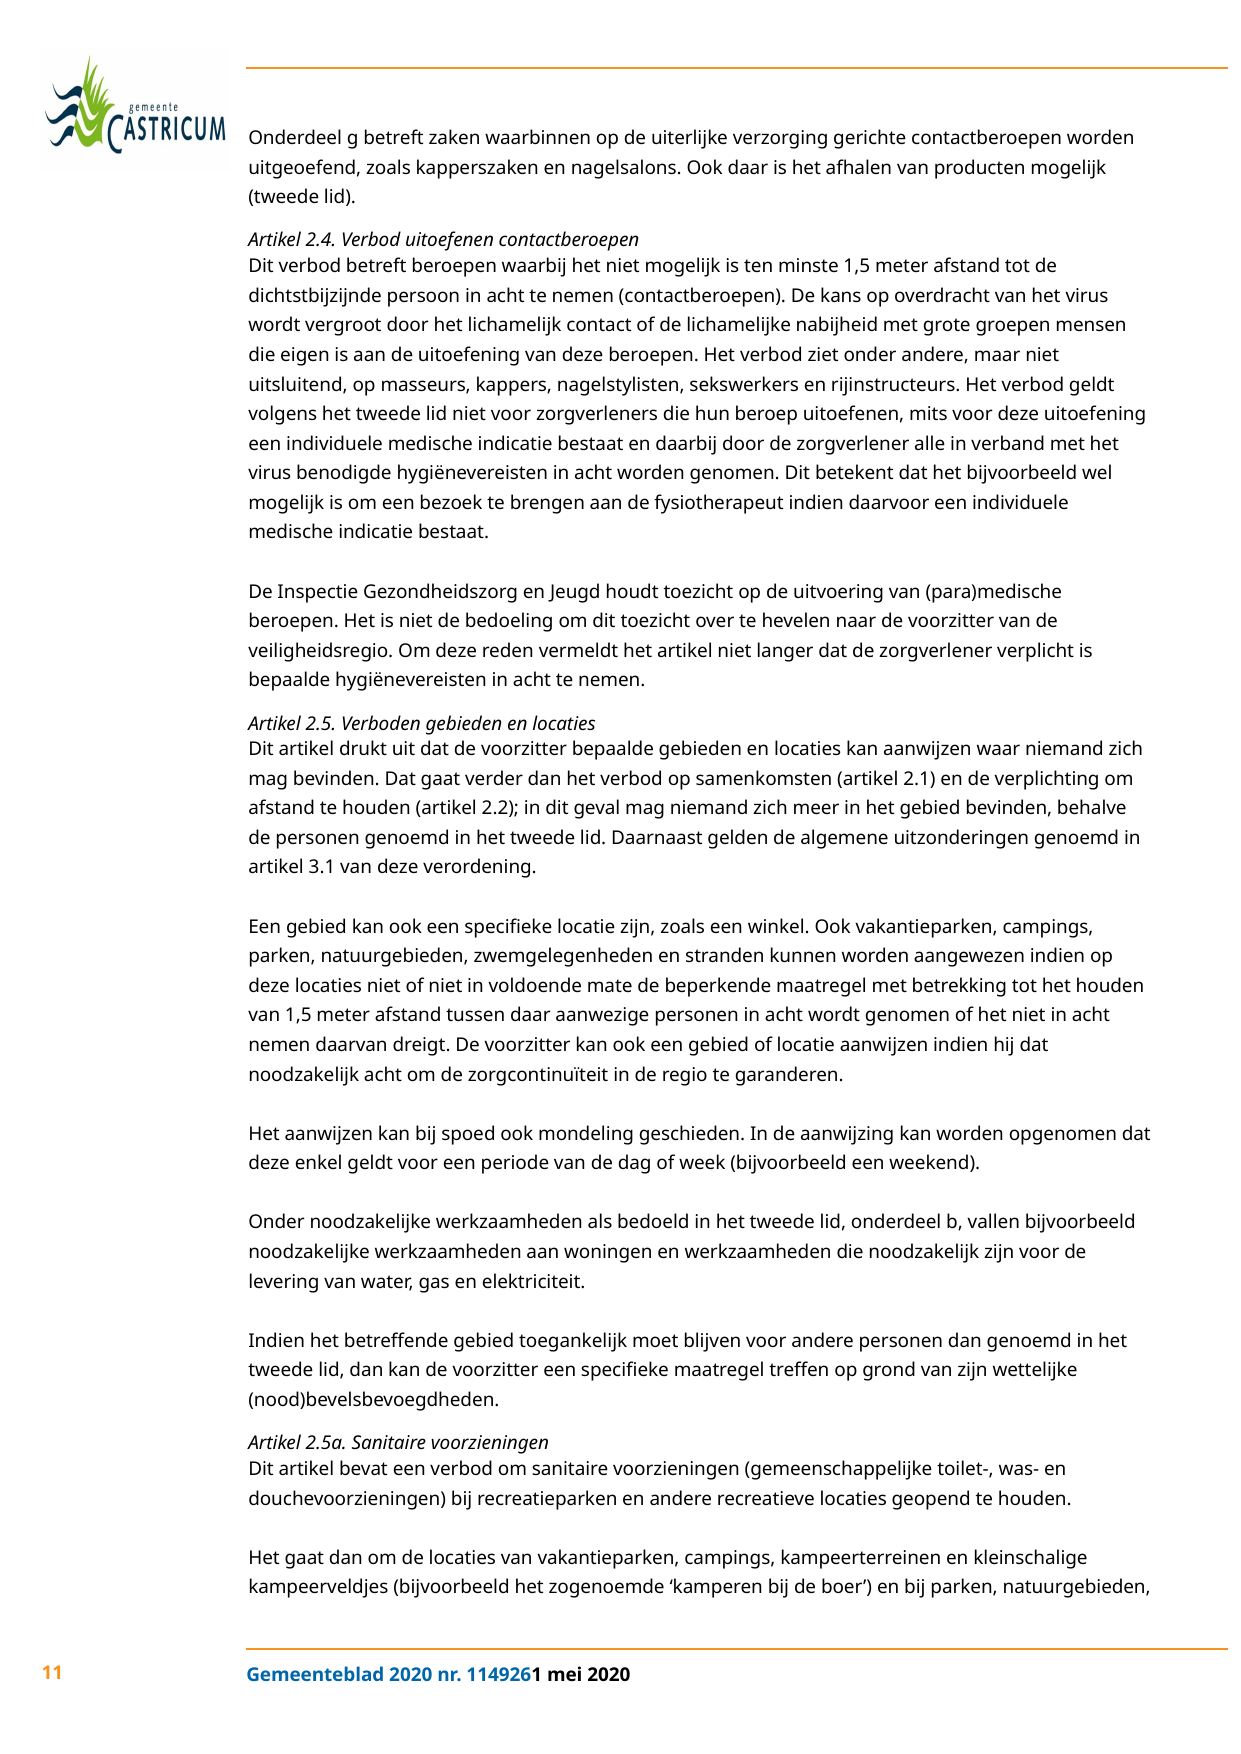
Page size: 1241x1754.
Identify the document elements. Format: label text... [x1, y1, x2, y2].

text Dit artikel bevat een verbod om sanitaire voorzieningen (gemeenschappelijke toilet-, was- en douchevoorzieningen) bij recreatieparken en andere recreatieve locaties geopend te houden. [248, 1455, 1152, 1510]
text Artikel 2.4. Verbod uitoefenen contactberoepen [248, 227, 1152, 252]
text Onderdeel g betreft zaken waarbinnen op de uiterlijke verzorging gerichte contactberoepen worden uitgeoefend, zoals kapperszaken en nagelsalons. Ook daar is het afhalen van producten mogelijk (tweede lid). [248, 124, 1152, 209]
text Dit verbod betreft beroepen waarbij het niet mogelijk is ten minste 1,5 meter afstand tot de dichtstbijzijnde persoon in acht te nemen (contactberoepen). De kans op overdracht van het virus wordt vergroot door het lichamelijk contact of de lichamelijke nabijheid met grote groepen mensen die eigen is aan de uitoefening van deze beroepen. Het verbod ziet onder andere, maar niet uitsluitend, op masseurs, kappers, nagelstylisten, sekswerkers en rijinstructeurs. Het verbod geldt volgens het tweede lid niet voor zorgverleners die hun beroep uitoefenen, mits voor deze uitoefening een individuele medische indicatie bestaat en daarbij door de zorgverlener alle in verband met het virus benodigde hygiënevereisten in acht worden genomen. Dit betekent dat het bijvoorbeeld wel mogelijk is om een bezoek te brengen aan de fysiotherapeut indien daarvoor een individuele medische indicatie bestaat. [248, 252, 1152, 544]
text Indien het betreffende gebied toegankelijk moet blijven voor andere personen dan genoemd in het tweede lid, dan kan de voorzitter een specifieke maatregel treffen op grond van zijn wettelijke (nood)bevelsbevoegdheden. [248, 1327, 1152, 1412]
text Dit artikel drukt uit dat de voorzitter bepaalde gebieden en locaties kan aanwijzen waar niemand zich mag bevinden. Dat gaat verder dan het verbod op samenkomsten (artikel 2.1) en de verplichting om afstand te houden (artikel 2.2); in dit geval mag niemand zich meer in het gebied bevinden, behalve de personen genoemd in het tweede lid. Daarnaast gelden de algemene uitzonderingen genoemd in artikel 3.1 van deze verordening. [248, 735, 1152, 879]
text Het aanwijzen kan bij spoed ook mondeling geschieden. In de aanwijzing kan worden opgenomen dat deze enkel geldt voor een periode van de dag of week (bijvoorbeeld een weekend). [248, 1120, 1152, 1175]
text Onder noodzakelijke werkzaamheden als bedoeld in het tweede lid, onderdeel b, vallen bijvoorbeeld noodzakelijke werkzaamheden aan woningen en werkzaamheden die noodzakelijk zijn voor de levering van water, gas en elektriciteit. [248, 1209, 1152, 1294]
text Het gaat dan om de locaties van vakantieparken, campings, kampeerterreinen en kleinschalige kampeerveldjes (bijvoorbeeld het zogenoemde ‘kamperen bij de boer’) en bij parken, natuurgebieden, [248, 1544, 1152, 1599]
picture [41, 47, 231, 172]
text Artikel 2.5. Verboden gebieden en locaties [248, 710, 1152, 735]
text Een gebied kan ook een specifieke locatie zijn, zoals een winkel. Ook vakantieparken, campings, parken, natuurgebieden, zwemgelegenheden en stranden kunnen worden aangewezen indien op deze locaties niet of niet in voldoende mate de beperkende maatregel met betrekking tot het houden van 1,5 meter afstand tussen daar aanwezige personen in acht wordt genomen of het niet in acht nemen daarvan dreigt. De voorzitter kan ook een gebied of locatie aanwijzen indien hij dat noodzakelijk acht om de zorgcontinuïteit in de regio te garanderen. [248, 913, 1152, 1087]
text De Inspectie Gezondheidszorg en Jeugd houdt toezicht op de uitvoering van (para)medische beroepen. Het is niet de bedoeling om dit toezicht over te hevelen naar de voorzitter van de veiligheidsregio. Om deze reden vermeldt het artikel niet langer dat de zorgverlener verplicht is bepaalde hygiënevereisten in acht te nemen. [248, 578, 1152, 692]
text Artikel 2.5a. Sanitaire voorzieningen [248, 1429, 1152, 1455]
